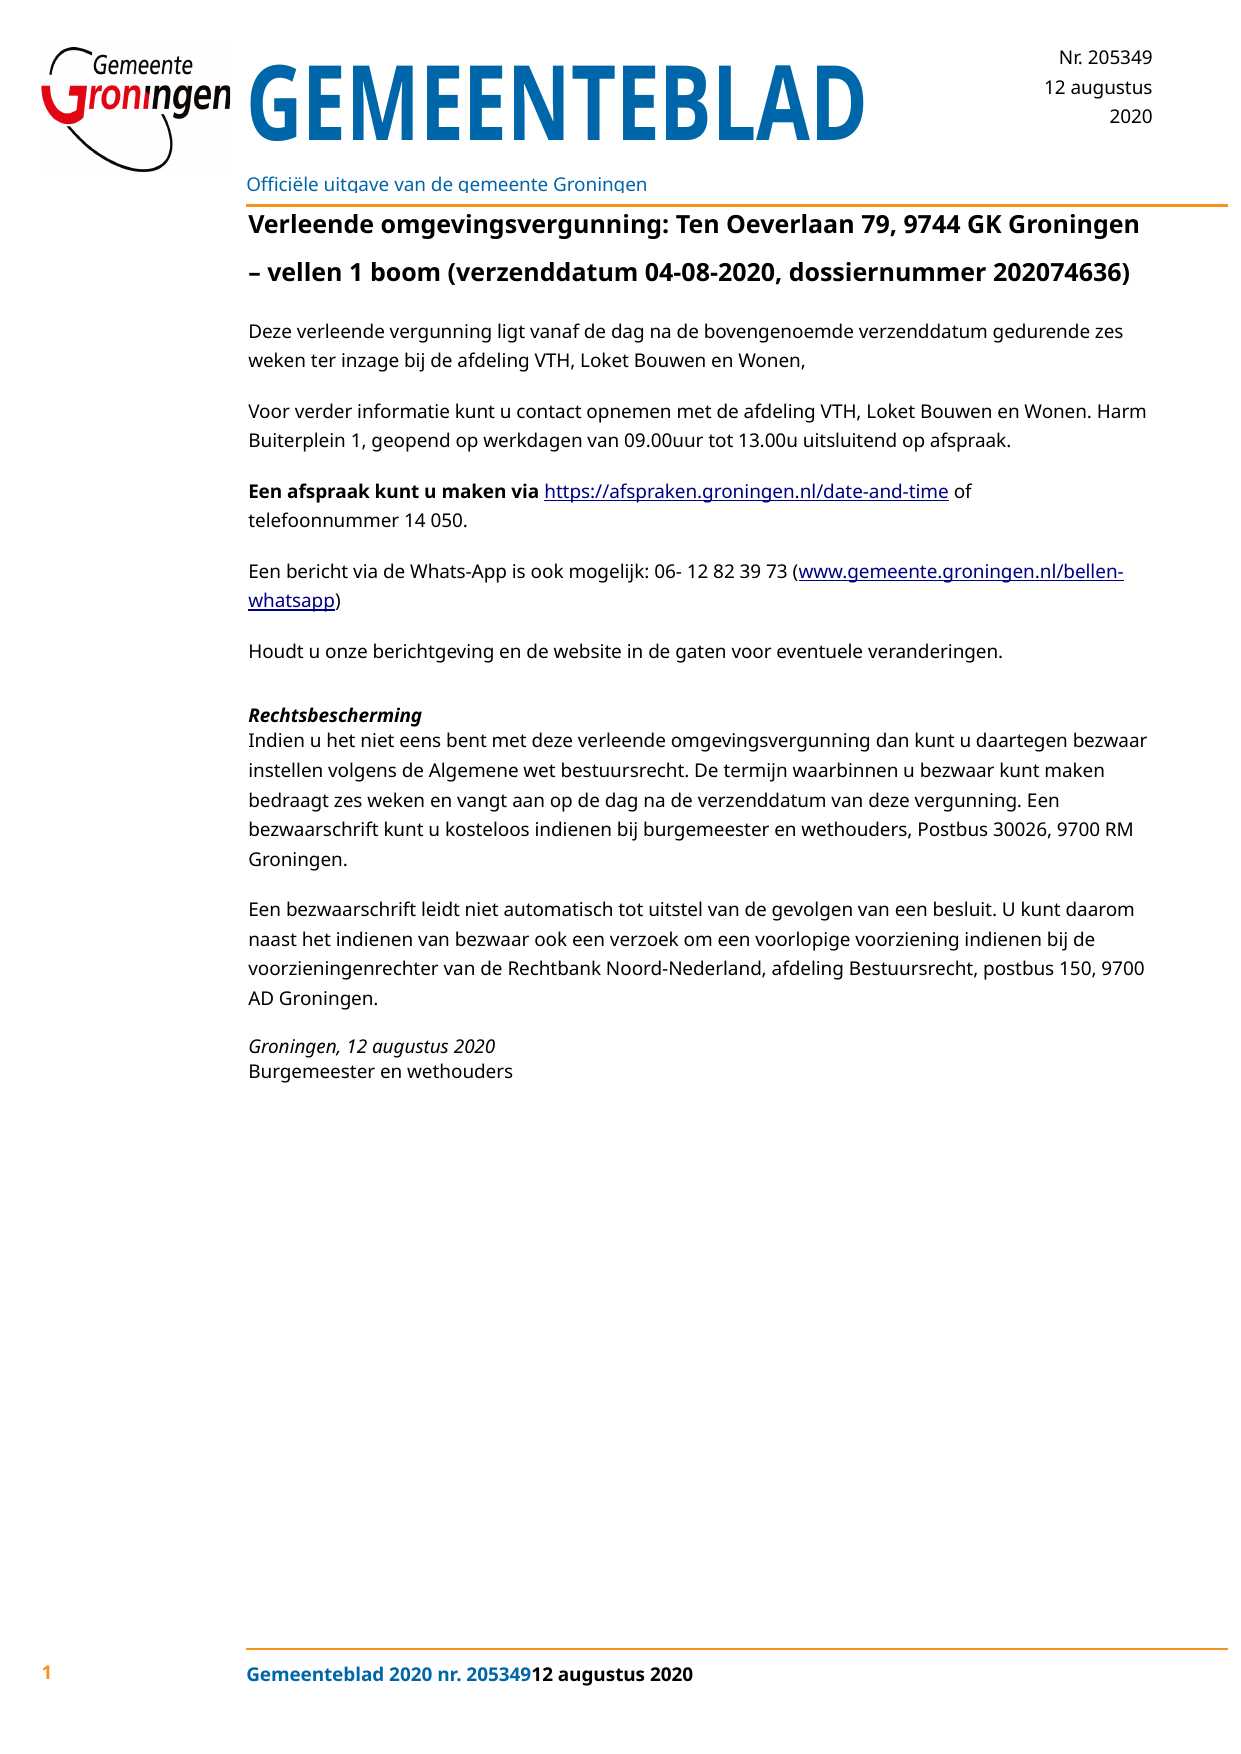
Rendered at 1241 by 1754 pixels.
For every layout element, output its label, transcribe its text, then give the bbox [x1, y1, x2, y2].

text Verleende omgevingsvergunning: Ten Oeverlaan 79, 9744 GK Groningen – vellen 1 boom (verzenddatum 04-08-2020, dossiernummer 202074636) [248, 207, 1152, 288]
text Rechtsbescherming [248, 702, 1152, 728]
text Een bezwaarschrift leidt niet automatisch tot uitstel van de gevolgen van een besluit. U kunt daarom naast het indienen van bezwaar ook een verzoek om een voorlopige voorziening indienen bij de voorzieningenrechter van de Rechtbank Noord-Nederland, afdeling Bestuursrecht, postbus 150, 9700 AD Groningen. [248, 896, 1152, 1011]
text Indien u het niet eens bent met deze verleende omgevingsvergunning dan kunt u daartegen bezwaar instellen volgens de Algemene wet bestuursrecht. De termijn waarbinnen u bezwaar kunt maken bedraagt zes weken en vangt aan op de dag na de verzenddatum van deze vergunning. Een bezwaarschrift kunt u kosteloos indienen bij burgemeester en wethouders, Postbus 30026, 9700 RM Groningen. [248, 728, 1152, 872]
text Een bericht via de Whats-App is ook mogelijk: 06- 12 82 39 73 (www.gemeente.groningen.nl/bellen-whatsapp) [248, 558, 1152, 613]
text Voor verder informatie kunt u contact opnemen met de afdeling VTH, Loket Bouwen en Wonen. Harm Buiterplein 1, geopend op werkdagen van 09.00uur tot 13.00u uitsluitend op afspraak. [248, 398, 1152, 453]
picture [41, 47, 231, 172]
text Houdt u onze berichtgeving en de website in de gaten voor eventuele veranderingen. [248, 638, 1152, 664]
text Groningen, 12 augustus 2020 [248, 1033, 1152, 1059]
text Deze verleende vergunning ligt vanaf de dag na de bovengenoemde verzenddatum gedurende zes weken ter inzage bij de afdeling VTH, Loket Bouwen en Wonen, [248, 318, 1152, 373]
text Een afspraak kunt u maken via https://afspraken.groningen.nl/date-and-time of telefoonnummer 14 050. [248, 478, 1152, 533]
text Burgemeester en wethouders [248, 1059, 1152, 1084]
